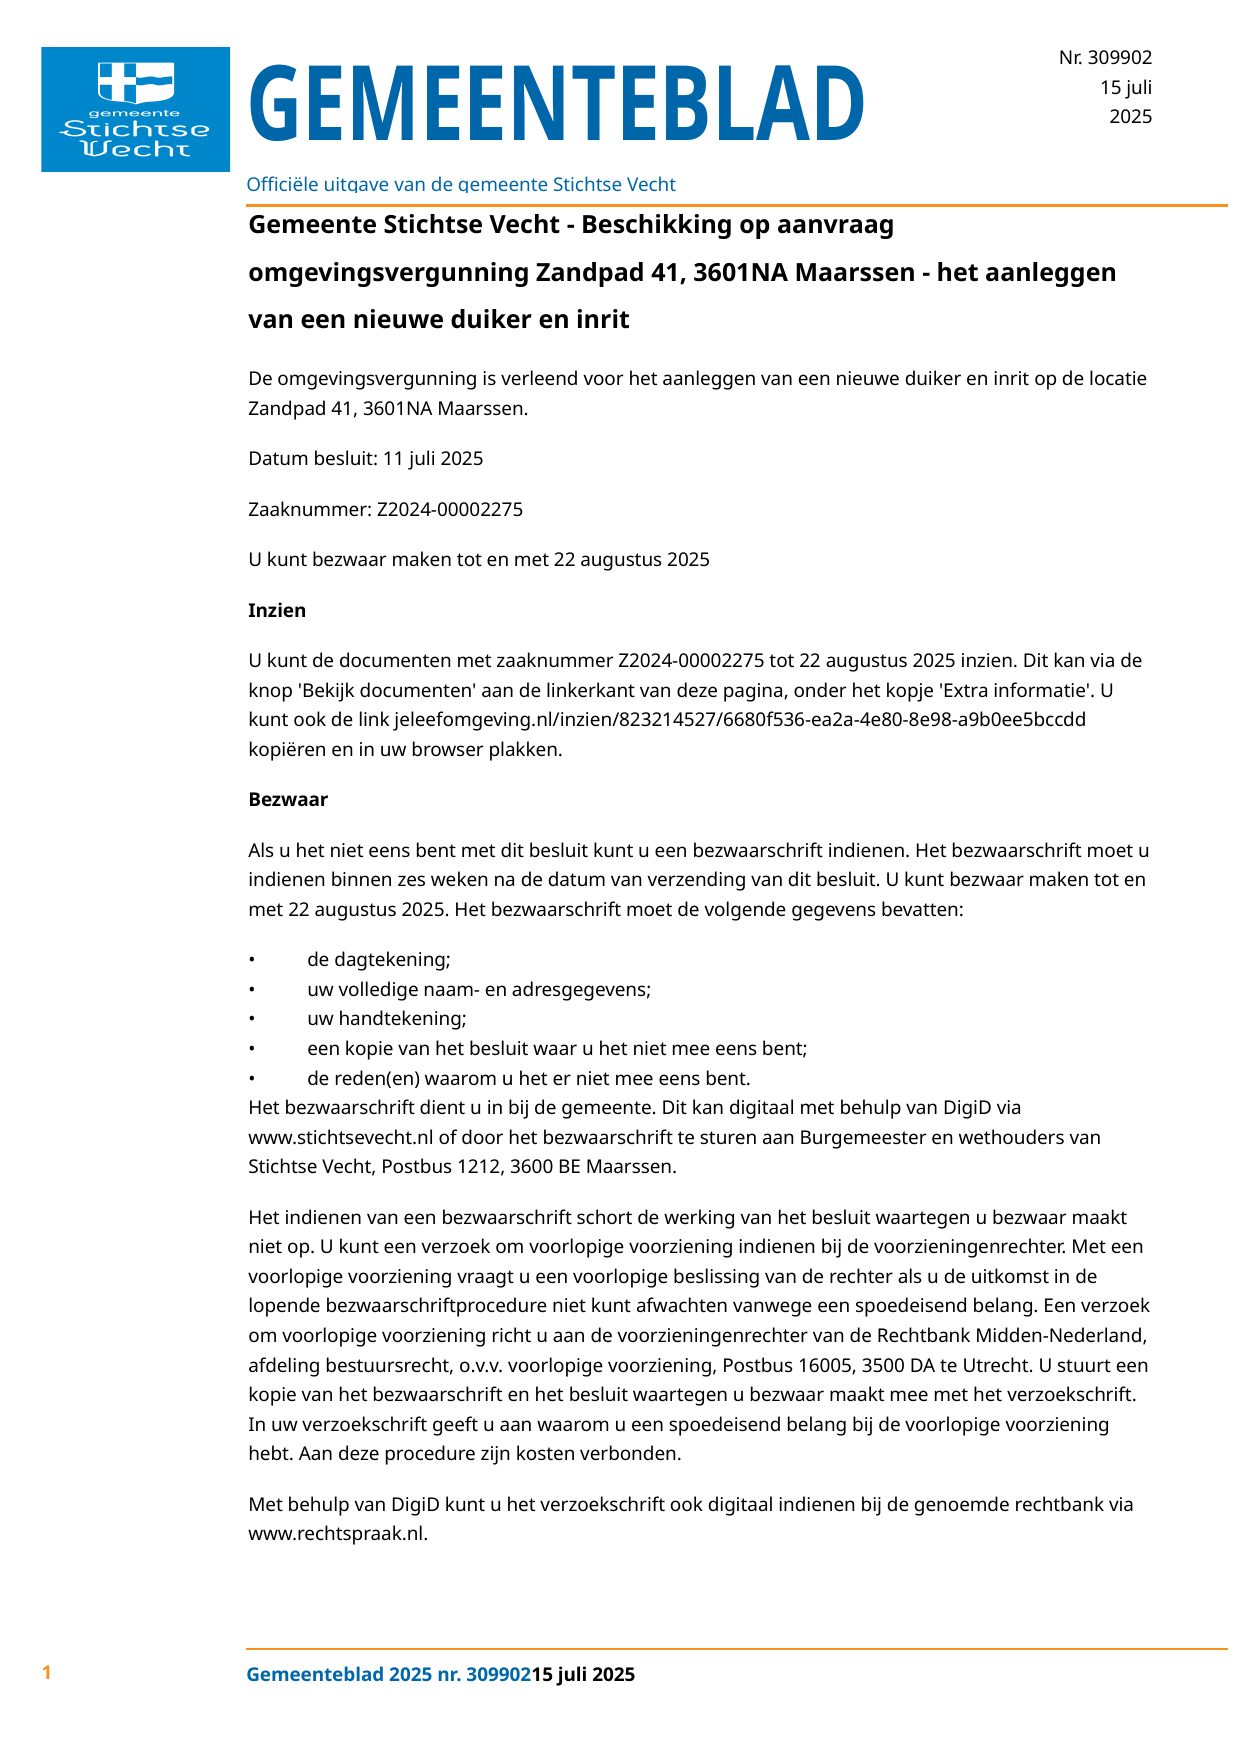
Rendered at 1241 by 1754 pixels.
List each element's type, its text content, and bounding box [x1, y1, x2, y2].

list de reden(en) waarom u het er niet mee eens bent. [248, 1065, 1152, 1090]
text U kunt bezwaar maken tot en met 22 augustus 2025 [248, 546, 1152, 572]
text Het bezwaarschrift dient u in bij de gemeente. Dit kan digitaal met behulp van DigiD via www.stichtsevecht.nl of door het bezwaarschrift te sturen aan Burgemeester en wethouders van Stichtse Vecht, Postbus 1212, 3600 BE Maarssen. [248, 1094, 1152, 1179]
picture [137, 63, 174, 103]
list uw volledige naam- en adresgegevens; [248, 976, 1152, 1002]
text Bezwaar [248, 786, 1152, 812]
text Zaaknummer: Z2024-00002275 [248, 496, 1152, 522]
text U kunt de documenten met zaaknummer Z2024-00002275 tot 22 augustus 2025 inzien. Dit kan via de knop 'Bekijk documenten' aan de linkerkant van deze pagina, onder het kopje 'Extra informatie'. U kunt ook de link jeleefomgeving.nl/inzien/823214527/6680f536-ea2a-4e80-8e98-a9b0ee5bccdd kopiëren en in uw browser plakken. [248, 647, 1152, 762]
text Als u het niet eens bent met dit besluit kunt u een bezwaarschrift indienen. Het bezwaarschrift moet u indienen binnen zes weken na de datum van verzending van dit besluit. U kunt bezwaar maken tot en met 22 augustus 2025. Het bezwaarschrift moet de volgende gegevens bevatten: [248, 837, 1152, 922]
text Gemeente Stichtse Vecht - Beschikking op aanvraag omgevingsvergunning Zandpad 41, 3601NA Maarssen - het aanleggen van een nieuwe duiker en inrit [248, 207, 1152, 336]
text De omgevingsvergunning is verleend voor het aanleggen van een nieuwe duiker en inrit op de locatie Zandpad 41, 3601NA Maarssen. [248, 366, 1152, 421]
text Het indienen van een bezwaarschrift schort de werking van het besluit waartegen u bezwaar maakt niet op. U kunt een verzoek om voorlopige voorziening indienen bij de voorzieningenrechter. Met een voorlopige voorziening vraagt u een voorlopige beslissing van de rechter als u de uitkomst in de lopende bezwaarschriftprocedure niet kunt afwachten vanwege een spoedeisend belang. Een verzoek om voorlopige voorziening richt u aan de voorzieningenrechter van de Rechtbank Midden-Nederland, afdeling bestuursrecht, o.v.v. voorlopige voorziening, Postbus 16005, 3500 DA te Utrecht. U stuurt een kopie van het bezwaarschrift en het besluit waartegen u bezwaar maakt mee met het verzoekschrift. In uw verzoekschrift geeft u aan waarom u een spoedeisend belang bij de voorlopige voorziening hebt. Aan deze procedure zijn kosten verbonden. [248, 1204, 1152, 1466]
text Inzien [248, 597, 1152, 622]
picture [99, 63, 135, 101]
text Datum besluit: 11 juli 2025 [248, 446, 1152, 471]
list een kopie van het besluit waar u het niet mee eens bent; [248, 1035, 1152, 1061]
list uw handtekening; [248, 1006, 1152, 1031]
list de dagtekening; [248, 946, 1152, 972]
text Met behulp van DigiD kunt u het verzoekschrift ook digitaal indienen bij de genoemde rechtbank via www.rechtspraak.nl. [248, 1491, 1152, 1546]
